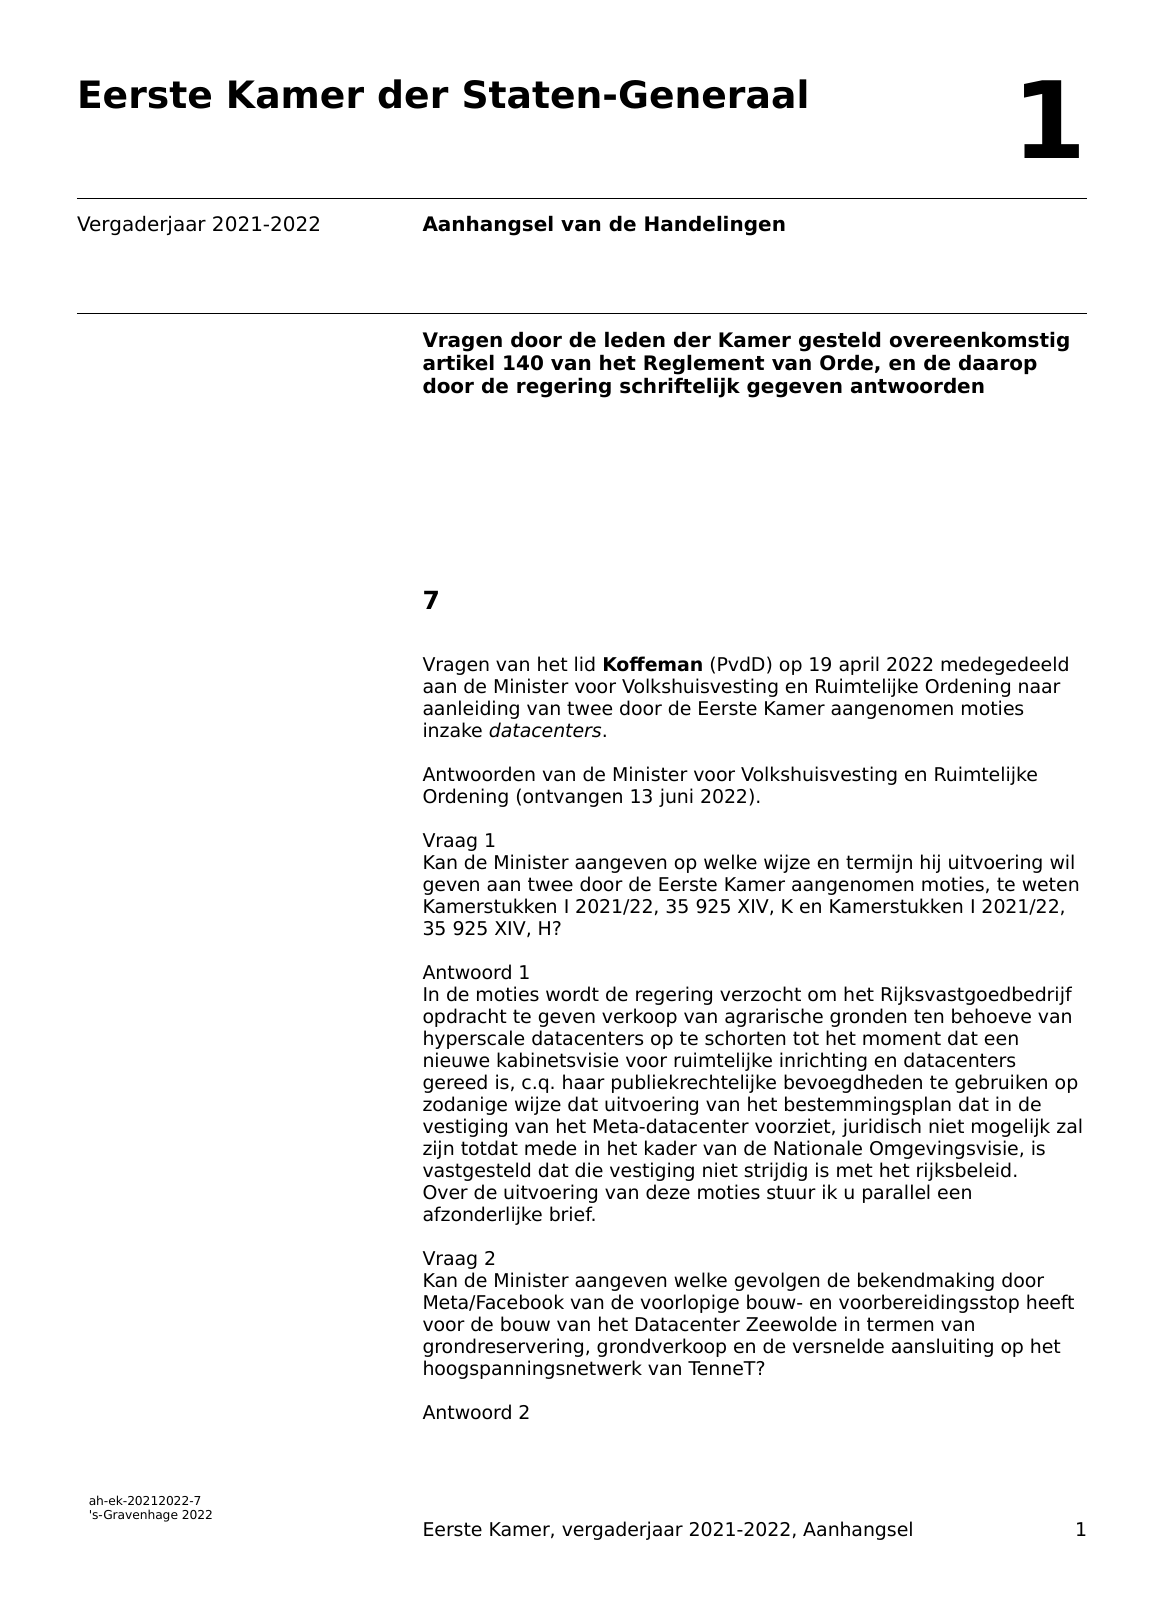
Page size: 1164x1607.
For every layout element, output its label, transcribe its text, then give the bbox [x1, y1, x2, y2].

text In de moties wordt de regering verzocht om het Rijksvastgoedbedrijf opdracht te geven verkoop van agrarische gronden ten behoeve van hyperscale datacenters op te schorten tot het moment dat een nieuwe kabinetsvisie voor ruimtelijke inrichting en datacenters gereed is, c.q. haar publiekrechtelijke bevoegdheden te gebruiken op zodanige wijze dat uitvoering van het bestemmingsplan dat in de vestiging van het Meta-datacenter voorziet, juridisch niet mogelijk zal zijn totdat mede in het kader van de Nationale Omgevingsvisie, is vastgesteld dat die vestiging niet strijdig is met het rijksbeleid. [422, 984, 1087, 1182]
text Vragen van het lid Koffeman (PvdD) op 19 april 2022 medegedeeld aan de Minister voor Volkshuisvesting en Ruimtelijke Ordening naar aanleiding van twee door de Eerste Kamer aangenomen moties inzake datacenters. [422, 653, 1087, 741]
table_cell Vergaderjaar 2021-2022 [77, 199, 422, 313]
text Kan de Minister aangeven op welke wijze en termijn hij uitvoering wil geven aan twee door de Eerste Kamer aangenomen moties, te weten Kamerstukken I 2021/22, 35 925 XIV, K en Kamerstukken I 2021/22, 35 925 XIV, H? [422, 852, 1087, 940]
text Vraag 1 [422, 830, 1087, 852]
text Over de uitvoering van deze moties stuur ik u parallel een afzonderlijke brief. [422, 1182, 1087, 1226]
text 7 [422, 586, 1087, 615]
text ah-ek-20212022-7 [88, 1494, 323, 1508]
text Kan de Minister aangeven welke gevolgen de bekendmaking door Meta/Facebook van de voorlopige bouw- en voorbereidingsstop heeft voor de bouw van het Datacenter Zeewolde in termen van grondreservering, grondverkoop en de versnelde aansluiting op het hoogspanningsnetwerk van TenneT? [422, 1270, 1087, 1380]
text Antwoorden van de Minister voor Volkshuisvesting en Ruimtelijke Ordening (ontvangen 13 juni 2022). [422, 764, 1087, 808]
text Antwoord 1 [422, 962, 1087, 984]
table_header 1 [886, 59, 1087, 198]
text Vraag 2 [422, 1248, 1087, 1270]
text Antwoord 2 [422, 1402, 1087, 1424]
text 's-Gravenhage 2022 [88, 1508, 323, 1522]
table_header Eerste Kamer der Staten-Generaal [77, 59, 886, 198]
table_cell Vragen door de leden der Kamer gesteld overeenkomstig artikel 140 van het Reglement van Orde, en de daarop door de regering schriftelijk gegeven antwoorden [422, 314, 1087, 398]
table_cell [77, 314, 422, 398]
table_cell Aanhangsel van de Handelingen [422, 199, 1087, 313]
